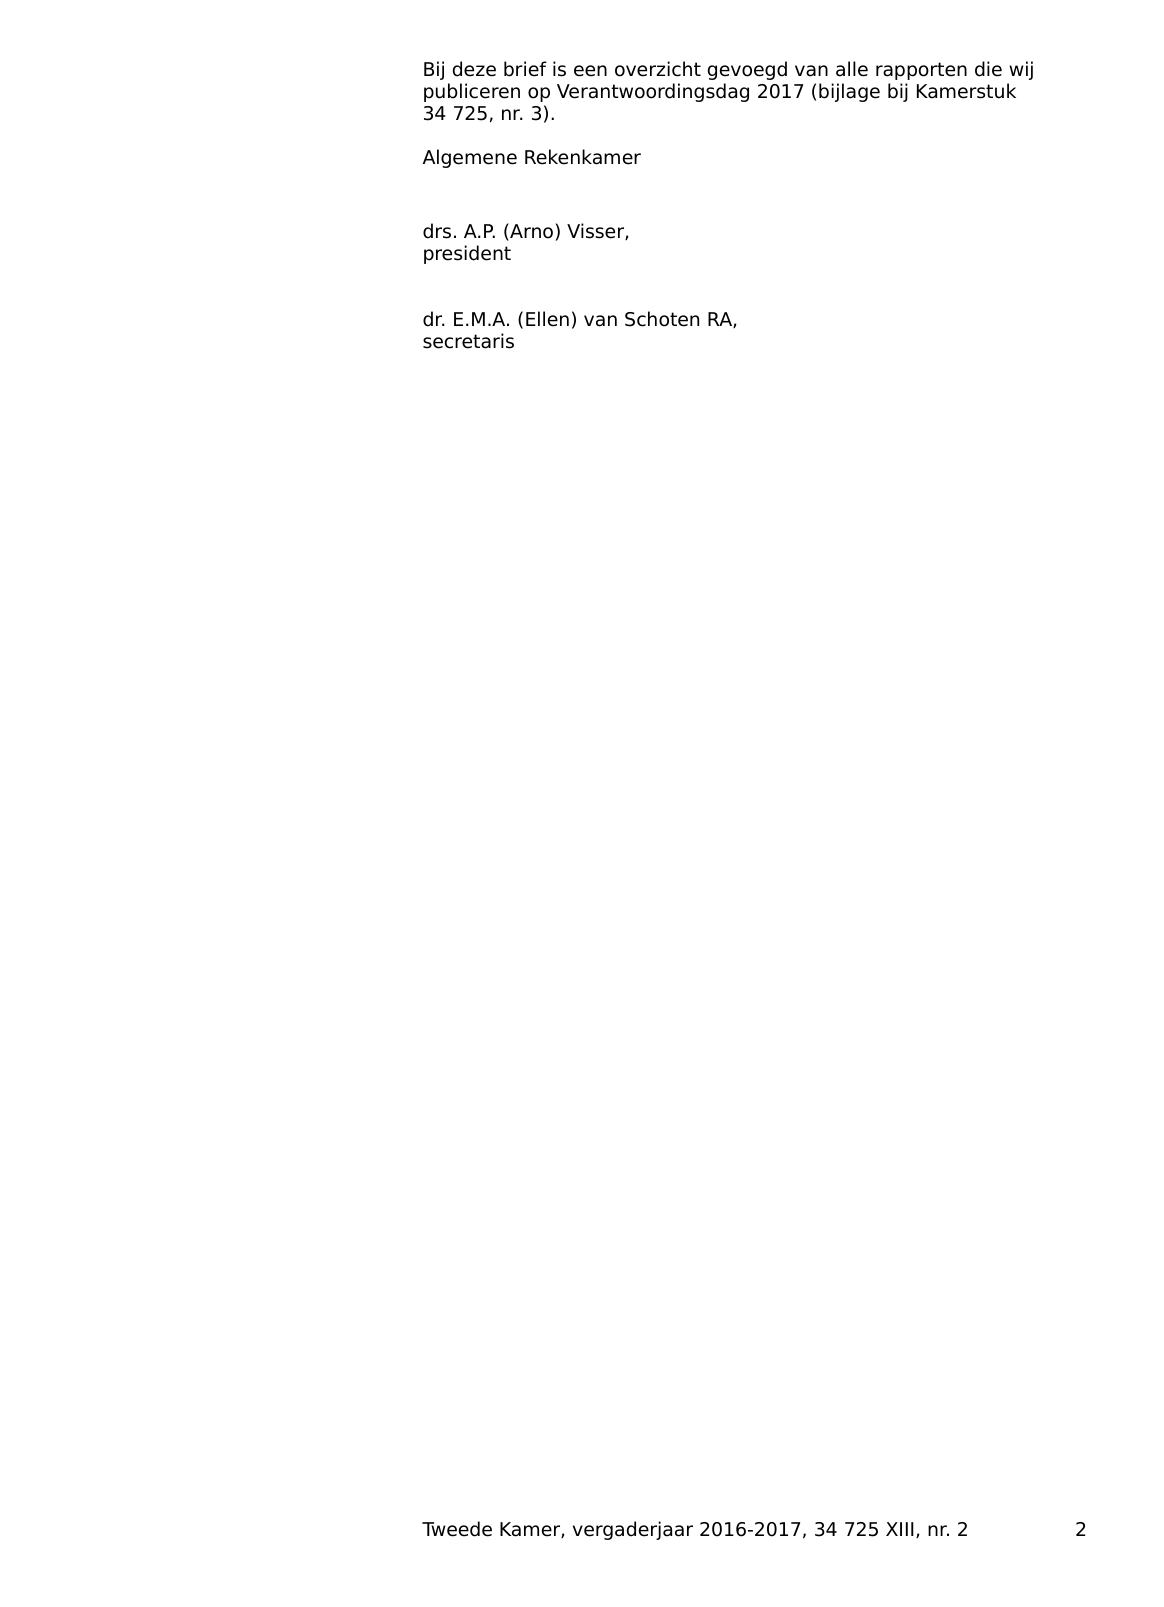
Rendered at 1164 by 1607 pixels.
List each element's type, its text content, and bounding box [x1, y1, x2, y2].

text dr. E.M.A. (Ellen) van Schoten RA, secretaris [422, 287, 1087, 353]
text Algemene Rekenkamer [422, 147, 1087, 169]
text drs. A.P. (Arno) Visser, president [422, 199, 1087, 265]
text Bij deze brief is een overzicht gevoegd van alle rapporten die wij publiceren op Verantwoordingsdag 2017 (bijlage bij Kamerstuk 34 725, nr. 3). [422, 59, 1087, 125]
